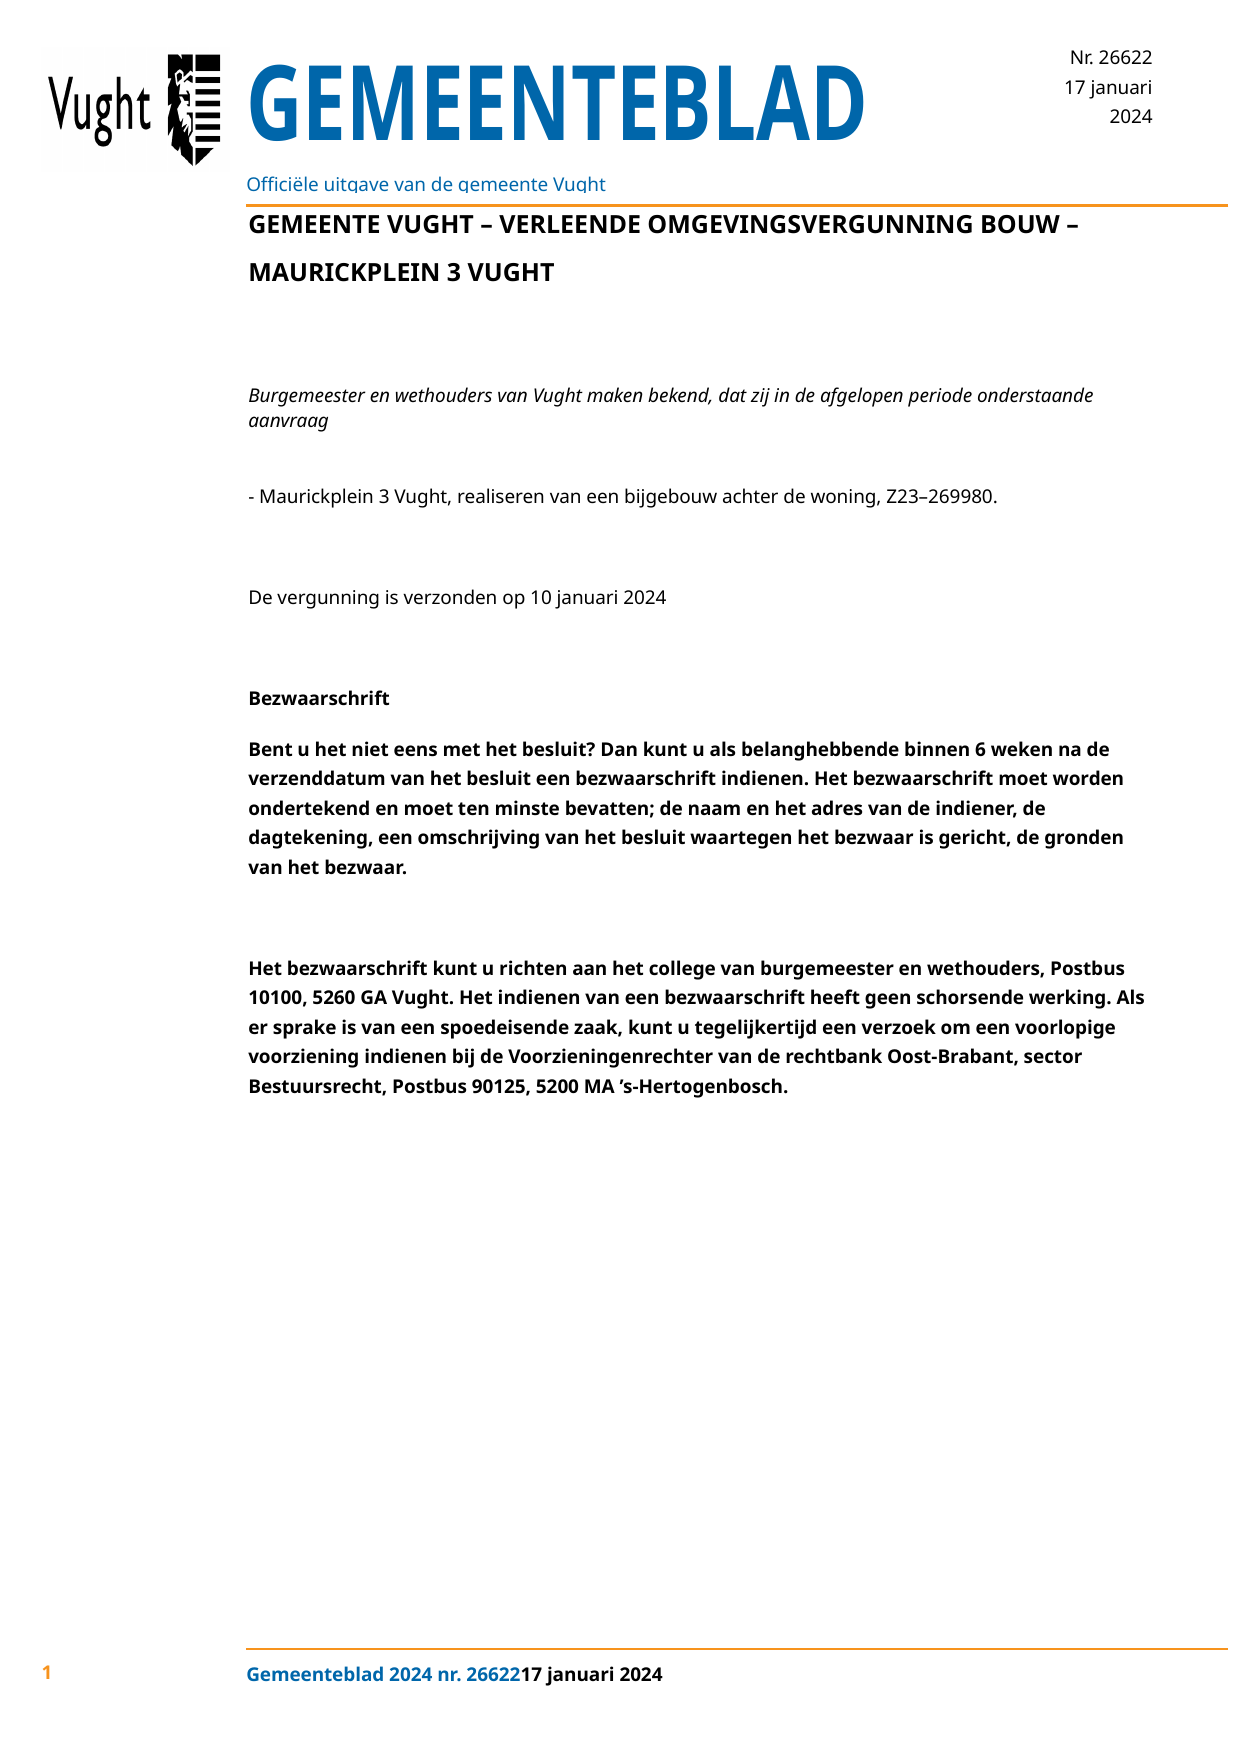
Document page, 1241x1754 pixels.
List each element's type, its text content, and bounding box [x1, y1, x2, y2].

text Het bezwaarschrift kunt u richten aan het college van burgemeester en wethouders, Postbus 10100, 5260 GA Vught. Het indienen van een bezwaarschrift heeft geen schorsende werking. Als er sprake is van een spoedeisende zaak, kunt u tegelijkertijd een verzoek om een voorlopige voorziening indienen bij de Voorzieningenrechter van de rechtbank Oost-Brabant, sector Bestuursrecht, Postbus 90125, 5200 MA ’s-Hertogenbosch. [248, 955, 1152, 1099]
text De vergunning is verzonden op 10 januari 2024 [248, 584, 1152, 610]
text Bent u het niet eens met het besluit? Dan kunt u als belanghebbende binnen 6 weken na de verzenddatum van het besluit een bezwaarschrift indienen. Het bezwaarschrift moet worden ondertekend en moet ten minste bevatten; de naam en het adres van de indiener, de dagtekening, een omschrijving van het besluit waartegen het bezwaar is gericht, de gronden van het bezwaar. [248, 736, 1152, 880]
text GEMEENTE VUGHT – VERLEENDE OMGEVINGSVERGUNNING BOUW – MAURICKPLEIN 3 VUGHT [248, 207, 1152, 288]
text Burgemeester en wethouders van Vught maken bekend, dat zij in de afgelopen periode onderstaande aanvraag [248, 382, 1152, 433]
picture [41, 47, 231, 172]
text Bezwaarschrift [248, 685, 1152, 711]
text - Maurickplein 3 Vught, realiseren van een bijgebouw achter de woning, Z23–269980. [248, 484, 1152, 509]
